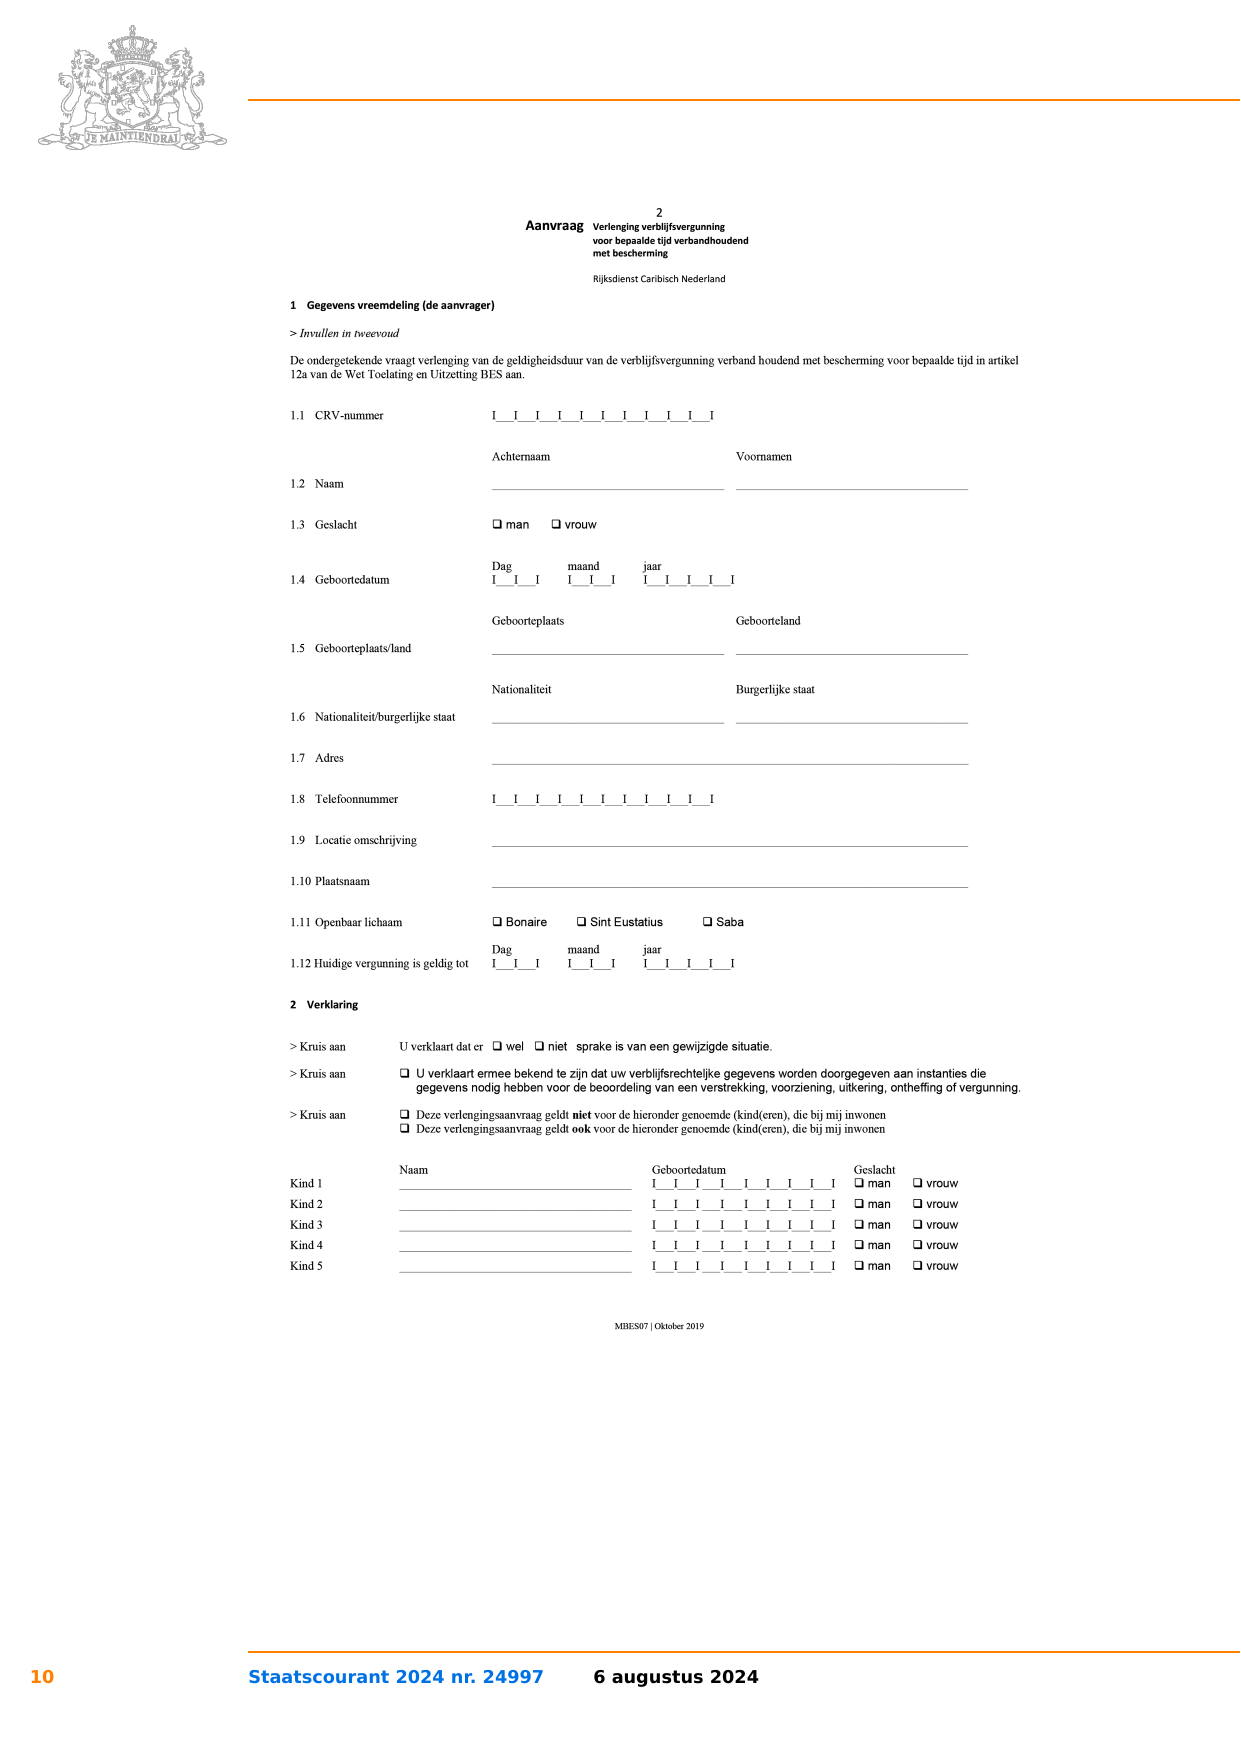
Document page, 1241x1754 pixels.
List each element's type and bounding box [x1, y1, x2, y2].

picture [248, 151, 1134, 1404]
picture [38, 25, 227, 150]
